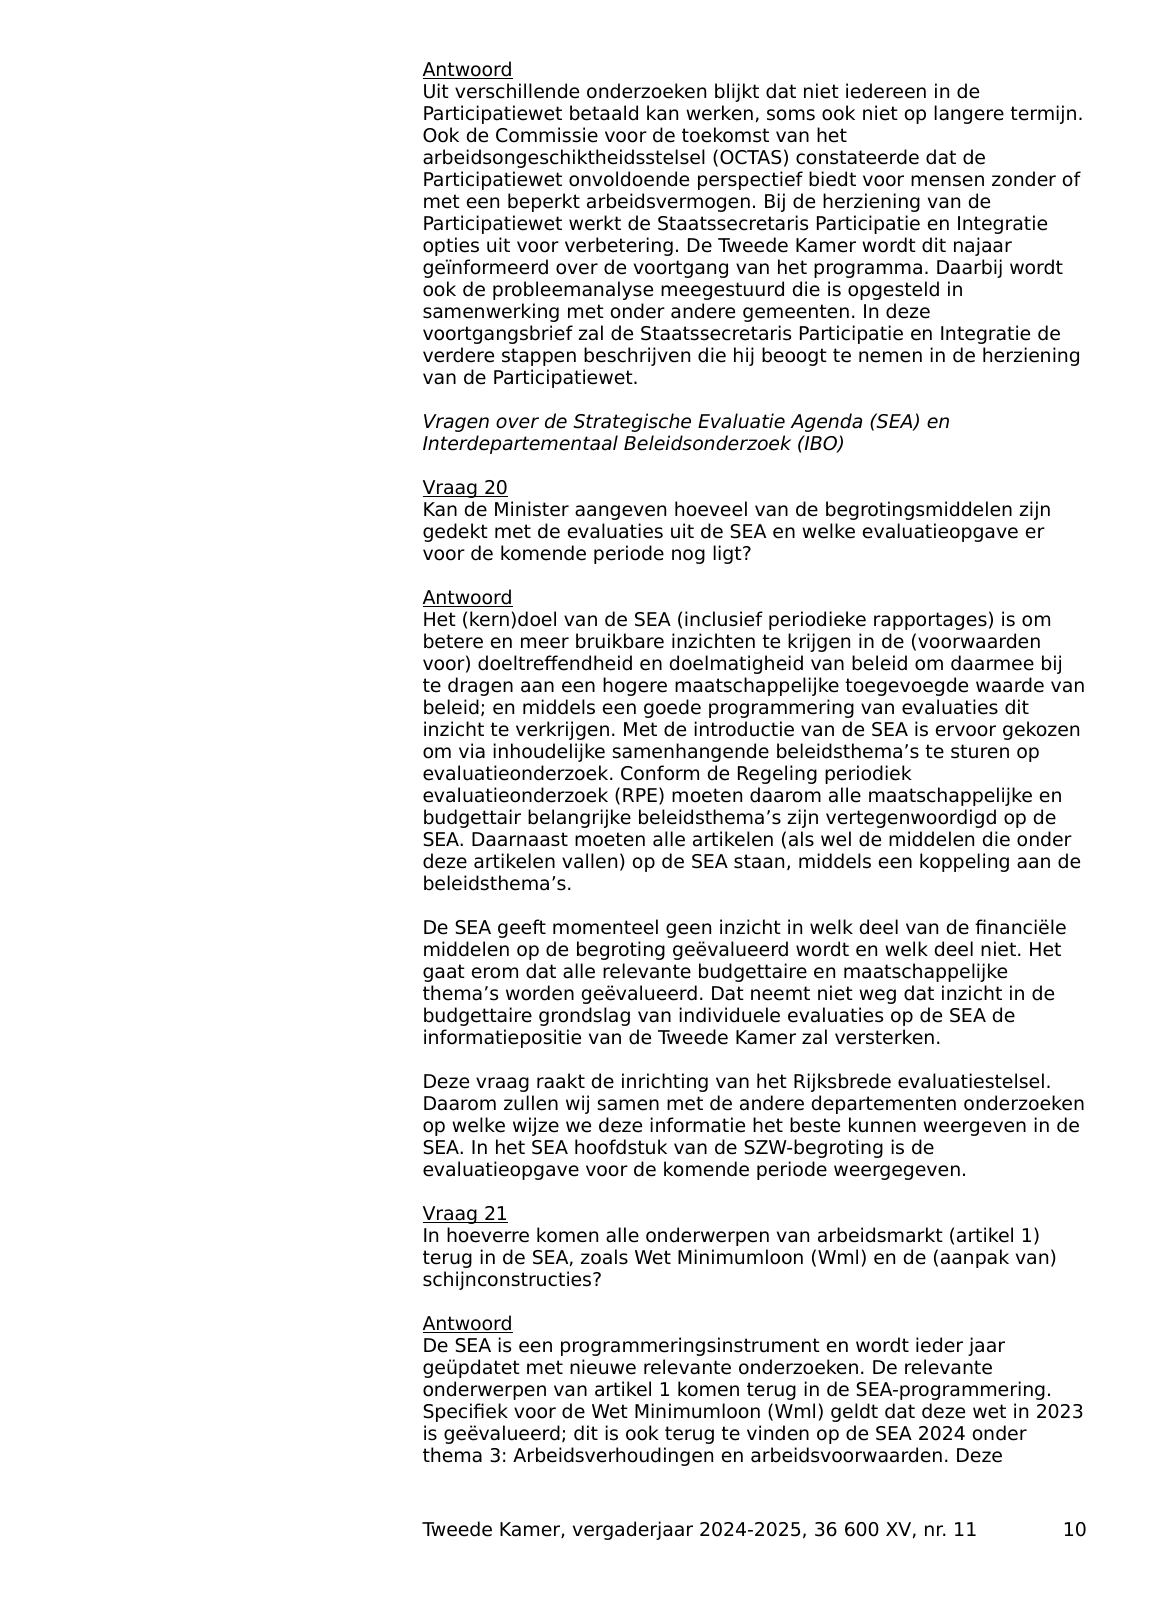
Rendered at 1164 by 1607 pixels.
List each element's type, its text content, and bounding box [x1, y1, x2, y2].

text Antwoord [422, 587, 1087, 609]
text Deze vraag raakt de inrichting van het Rijksbrede evaluatiestelsel. Daarom zullen wij samen met de andere departementen onderzoeken op welke wijze we deze informatie het beste kunnen weergeven in de SEA. In het SEA hoofdstuk van de SZW-begroting is de evaluatieopgave voor de komende periode weergegeven. [422, 1071, 1087, 1181]
text De SEA geeft momenteel geen inzicht in welk deel van de financiële middelen op de begroting geëvalueerd wordt en welk deel niet. Het gaat erom dat alle relevante budgettaire en maatschappelijke thema’s worden geëvalueerd. Dat neemt niet weg dat inzicht in de budgettaire grondslag van individuele evaluaties op de SEA de informatiepositie van de Tweede Kamer zal versterken. [422, 917, 1087, 1049]
text Antwoord [422, 59, 1087, 81]
text Kan de Minister aangeven hoeveel van de begrotingsmiddelen zijn gedekt met de evaluaties uit de SEA en welke evaluatieopgave er voor de komende periode nog ligt? [422, 499, 1087, 565]
text De SEA is een programmeringsinstrument en wordt ieder jaar geüpdatet met nieuwe relevante onderzoeken. De relevante onderwerpen van artikel 1 komen terug in de SEA-programmering. Specifiek voor de Wet Minimumloon (Wml) geldt dat deze wet in 2023 is geëvalueerd; dit is ook terug te vinden op de SEA 2024 onder thema 3: Arbeidsverhoudingen en arbeidsvoorwaarden. Deze [422, 1335, 1087, 1467]
text Vraag 21 [422, 1203, 1087, 1225]
text Uit verschillende onderzoeken blijkt dat niet iedereen in de Participatiewet betaald kan werken, soms ook niet op langere termijn. Ook de Commissie voor de toekomst van het arbeidsongeschiktheidsstelsel (OCTAS) constateerde dat de Participatiewet onvoldoende perspectief biedt voor mensen zonder of met een beperkt arbeidsvermogen. Bij de herziening van de Participatiewet werkt de Staatssecretaris Participatie en Integratie opties uit voor verbetering. De Tweede Kamer wordt dit najaar geïnformeerd over de voortgang van het programma. Daarbij wordt ook de probleemanalyse meegestuurd die is opgesteld in samenwerking met onder andere gemeenten. In deze voortgangsbrief zal de Staatssecretaris Participatie en Integratie de verdere stappen beschrijven die hij beoogt te nemen in de herziening van de Participatiewet. [422, 81, 1087, 389]
text Vraag 20 [422, 477, 1087, 499]
text Antwoord [422, 1313, 1087, 1335]
subtitle Vragen over de Strategische Evaluatie Agenda (SEA) en Interdepartementaal Beleidsonderzoek (IBO) [422, 411, 1087, 455]
text In hoeverre komen alle onderwerpen van arbeidsmarkt (artikel 1) terug in de SEA, zoals Wet Minimumloon (Wml) en de (aanpak van) schijnconstructies? [422, 1225, 1087, 1291]
text Het (kern)doel van de SEA (inclusief periodieke rapportages) is om betere en meer bruikbare inzichten te krijgen in de (voorwaarden voor) doeltreffendheid en doelmatigheid van beleid om daarmee bij te dragen aan een hogere maatschappelijke toegevoegde waarde van beleid; en middels een goede programmering van evaluaties dit inzicht te verkrijgen. Met de introductie van de SEA is ervoor gekozen om via inhoudelijke samenhangende beleidsthema’s te sturen op evaluatieonderzoek. Conform de Regeling periodiek evaluatieonderzoek (RPE) moeten daarom alle maatschappelijke en budgettair belangrijke beleidsthema’s zijn vertegenwoordigd op de SEA. Daarnaast moeten alle artikelen (als wel de middelen die onder deze artikelen vallen) op de SEA staan, middels een koppeling aan de beleidsthema’s. [422, 609, 1087, 895]
